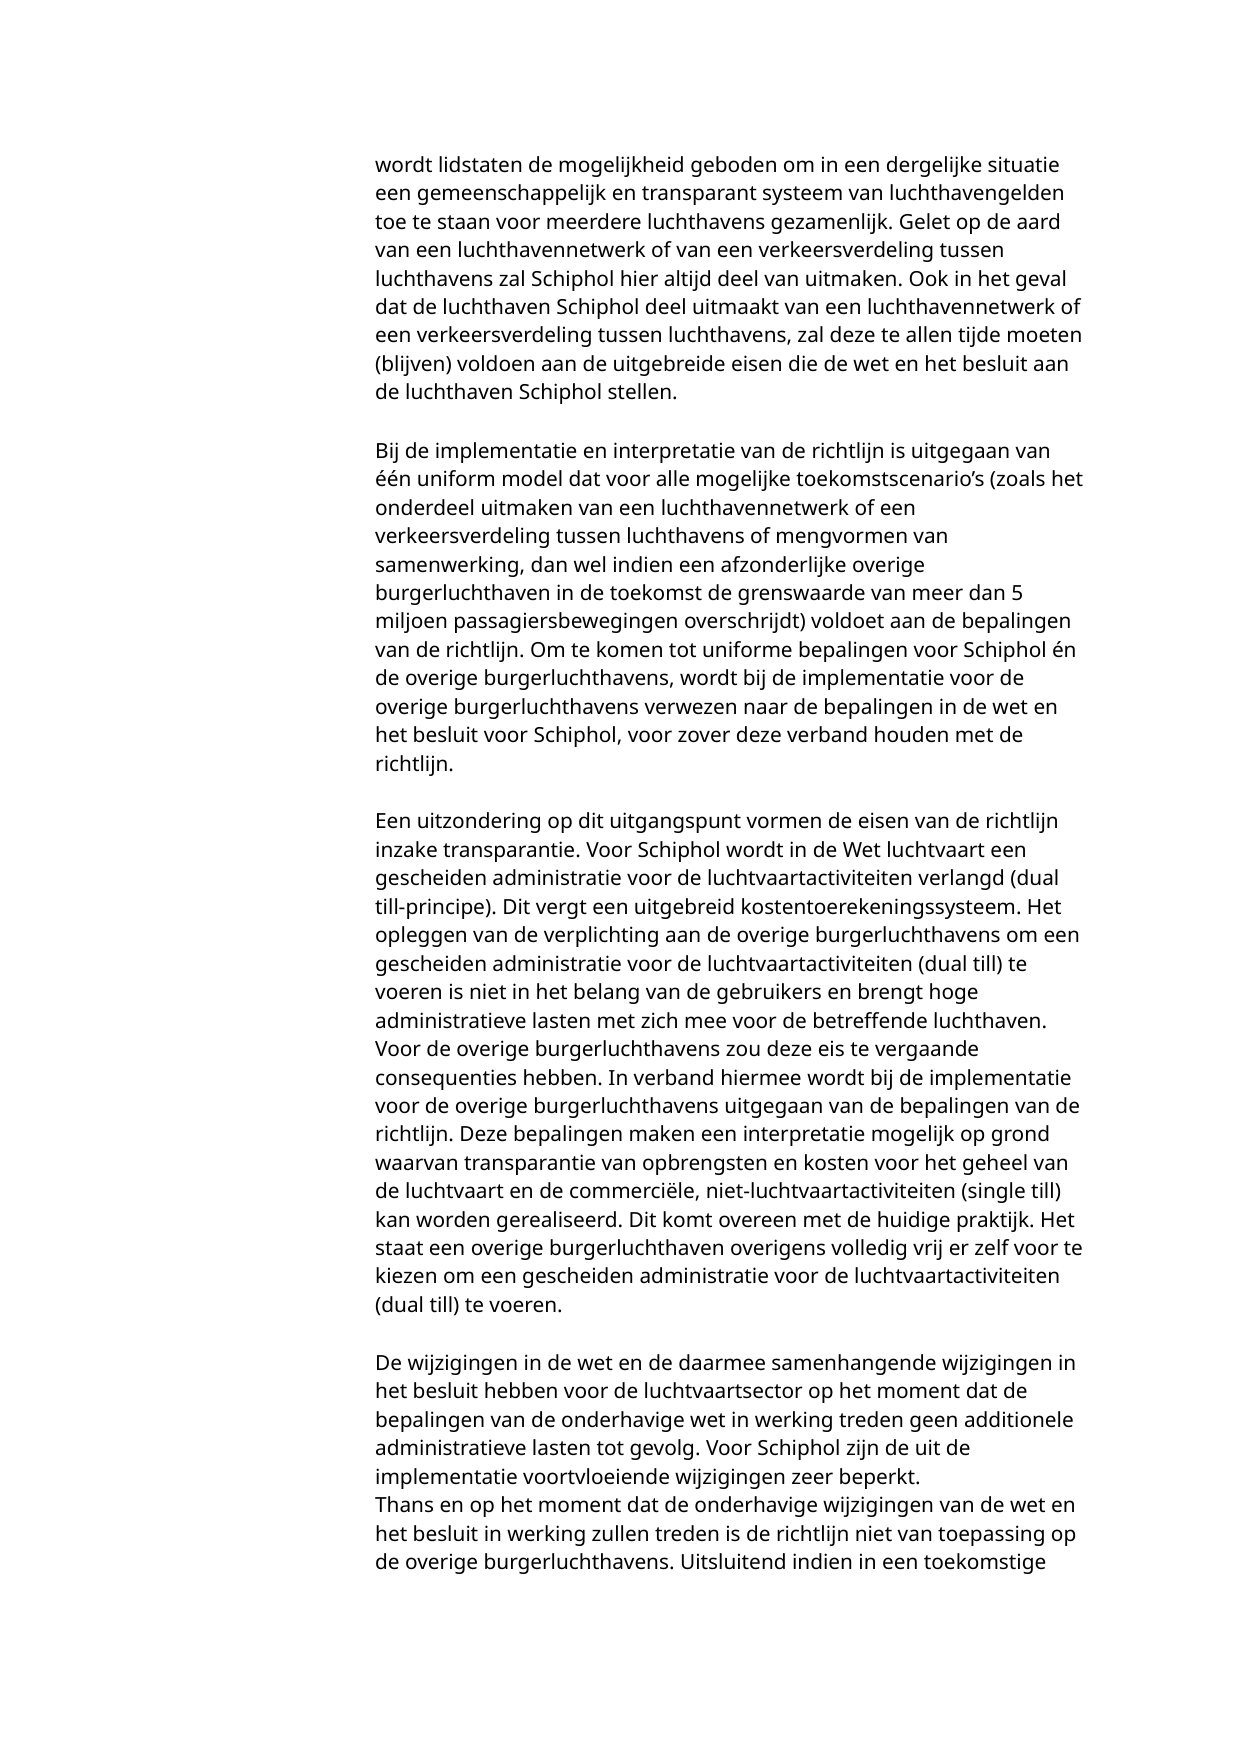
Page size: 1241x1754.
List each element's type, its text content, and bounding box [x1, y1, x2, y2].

text wordt lidstaten de mogelijkheid geboden om in een dergelijke situatie een gemeenschappelijk en transparant systeem van luchthavengelden toe te staan voor meerdere luchthavens gezamenlijk. Gelet op de aard van een luchthavennetwerk of van een verkeersverdeling tussen luchthavens zal Schiphol hier altijd deel van uitmaken. Ook in het geval dat de luchthaven Schiphol deel uitmaakt van een luchthavennetwerk of een verkeersverdeling tussen luchthavens, zal deze te allen tijde moeten (blijven) voldoen aan de uitgebreide eisen die de wet en het besluit aan de luchthaven Schiphol stellen. [375, 150, 1090, 406]
text Bij de implementatie en interpretatie van de richtlijn is uitgegaan van één uniform model dat voor alle mogelijke toekomstscenario’s (zoals het onderdeel uitmaken van een luchthavennetwerk of een verkeersverdeling tussen luchthavens of mengvormen van samenwerking, dan wel indien een afzonderlijke overige burgerluchthaven in de toekomst de grenswaarde van meer dan 5 miljoen passagiersbewegingen overschrijdt) voldoet aan de bepalingen van de richtlijn. Om te komen tot uniforme bepalingen voor Schiphol én de overige burgerluchthavens, wordt bij de implementatie voor de overige burgerluchthavens verwezen naar de bepalingen in de wet en het besluit voor Schiphol, voor zover deze verband houden met de richtlijn. [375, 436, 1090, 777]
text Thans en op het moment dat de onderhavige wijzigingen van de wet en het besluit in werking zullen treden is de richtlijn niet van toepassing op de overige burgerluchthavens. Uitsluitend indien in een toekomstige [375, 1490, 1090, 1576]
text De wijzigingen in de wet en de daarmee samenhangende wijzigingen in het besluit hebben voor de luchtvaartsector op het moment dat de bepalingen van de onderhavige wet in werking treden geen additionele administratieve lasten tot gevolg. Voor Schiphol zijn de uit de implementatie voortvloeiende wijzigingen zeer beperkt. [375, 1348, 1090, 1490]
text Een uitzondering op dit uitgangspunt vormen de eisen van de richtlijn inzake transparantie. Voor Schiphol wordt in de Wet luchtvaart een gescheiden administratie voor de luchtvaartactiviteiten verlangd (dual till-principe). Dit vergt een uitgebreid kostentoerekeningssysteem. Het opleggen van de verplichting aan de overige burgerluchthavens om een gescheiden administratie voor de luchtvaartactiviteiten (dual till) te voeren is niet in het belang van de gebruikers en brengt hoge administratieve lasten met zich mee voor de betreffende luchthaven. Voor de overige burgerluchthavens zou deze eis te vergaande consequenties hebben. In verband hiermee wordt bij de implementatie voor de overige burgerluchthavens uitgegaan van de bepalingen van de richtlijn. Deze bepalingen maken een interpretatie mogelijk op grond waarvan transparantie van opbrengsten en kosten voor het geheel van de luchtvaart en de commerciële, niet-luchtvaartactiviteiten (single till) kan worden gerealiseerd. Dit komt overeen met de huidige praktijk. Het staat een overige burgerluchthaven overigens volledig vrij er zelf voor te kiezen om een gescheiden administratie voor de luchtvaartactiviteiten (dual till) te voeren. [375, 807, 1090, 1318]
